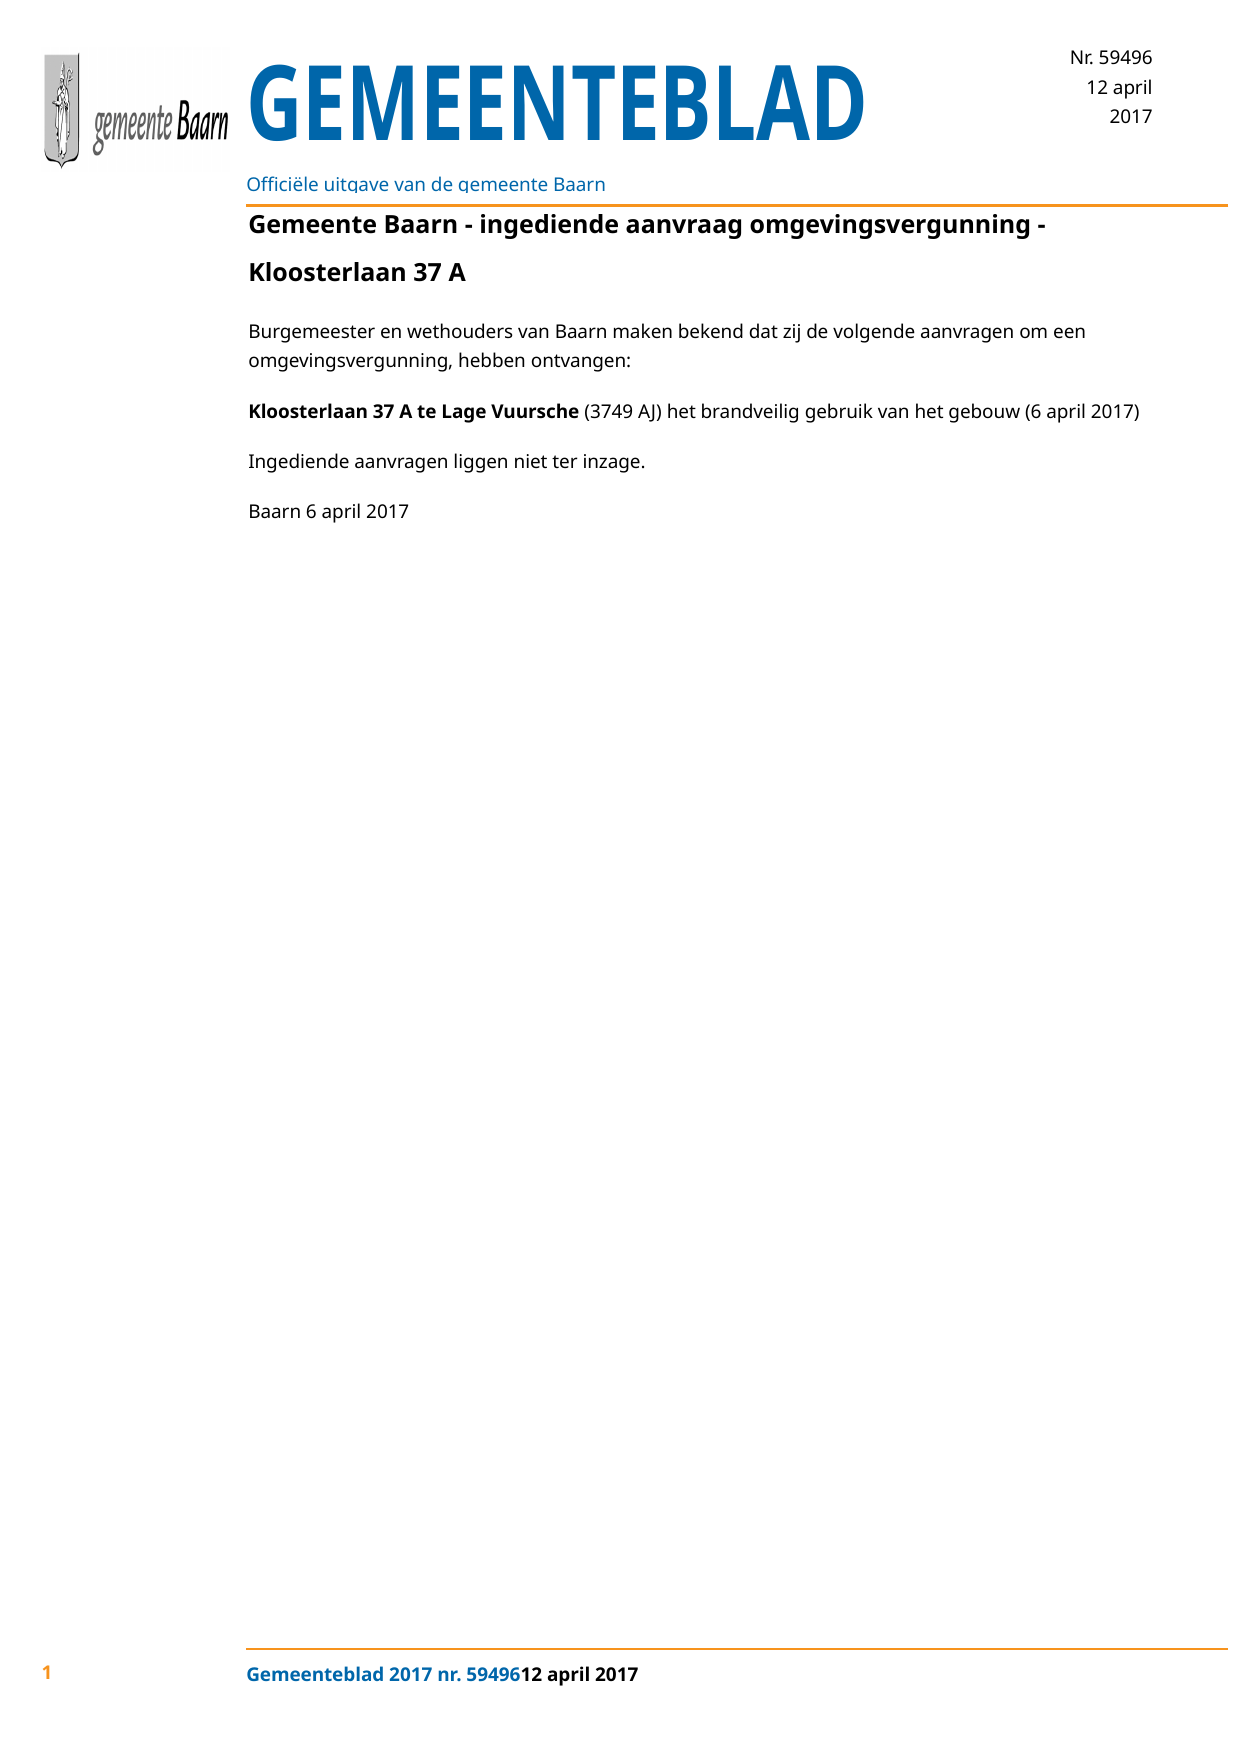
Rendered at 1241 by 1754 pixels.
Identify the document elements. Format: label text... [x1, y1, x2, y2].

text Baarn 6 april 2017 [248, 499, 1152, 524]
picture [41, 47, 231, 172]
text Burgemeester en wethouders van Baarn maken bekend dat zij de volgende aanvragen om een omgevingsvergunning, hebben ontvangen: [248, 318, 1152, 373]
text Kloosterlaan 37 A te Lage Vuursche (3749 AJ) het brandveilig gebruik van het gebouw (6 april 2017) [248, 398, 1152, 424]
text Gemeente Baarn - ingediende aanvraag omgevingsvergunning - Kloosterlaan 37 A [248, 207, 1152, 288]
text Ingediende aanvragen liggen niet ter inzage. [248, 448, 1152, 474]
